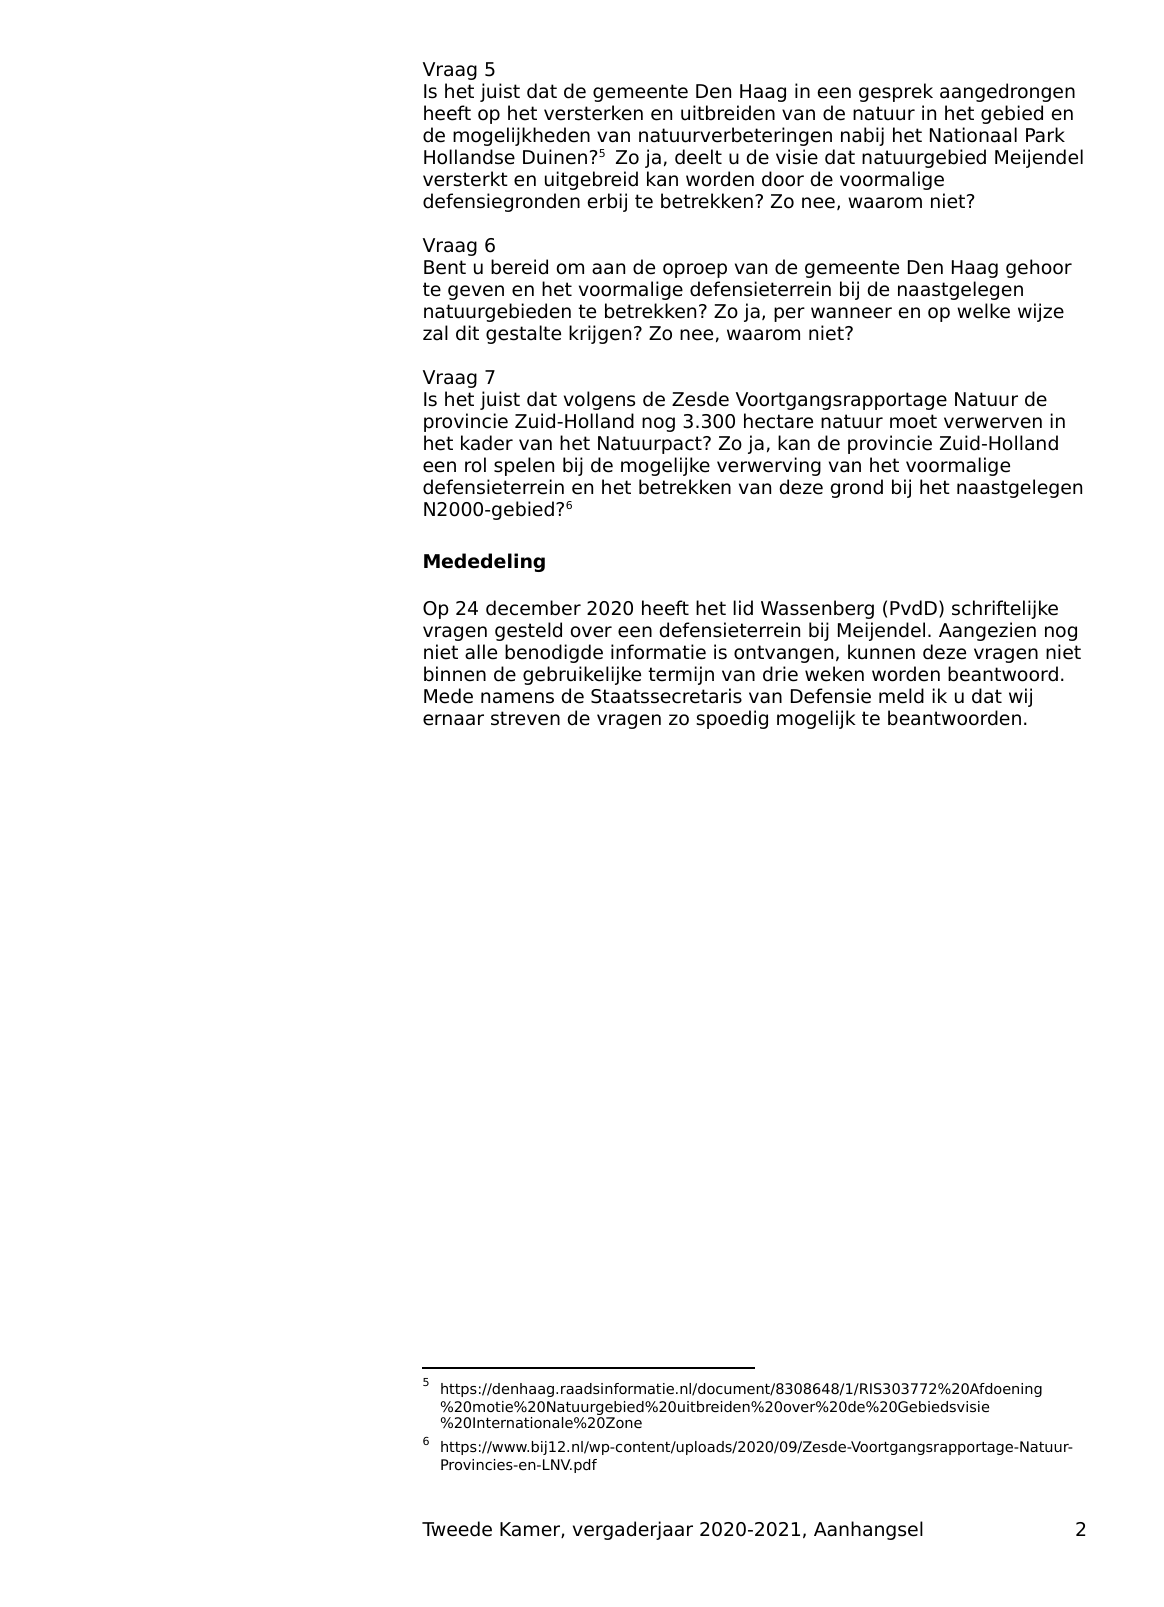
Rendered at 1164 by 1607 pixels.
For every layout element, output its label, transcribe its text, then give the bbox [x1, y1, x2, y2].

text Op 24 december 2020 heeft het lid Wassenberg (PvdD) schriftelijke vragen gesteld over een defensieterrein bij Meijendel. Aangezien nog niet alle benodigde informatie is ontvangen, kunnen deze vragen niet binnen de gebruikelijke termijn van drie weken worden beantwoord. [422, 598, 1087, 686]
text Vraag 6 [422, 235, 1087, 257]
text https://denhaag.raadsinformatie.nl/document/8308648/1/RIS303772%20Afdoening%20motie%20Natuurgebied%20uitbreiden%20over%20de%20Gebiedsvisie%20Internationale%20Zone [422, 1377, 1087, 1432]
text Vraag 5 [422, 59, 1087, 81]
text Is het juist dat de gemeente Den Haag in een gesprek aangedrongen heeft op het versterken en uitbreiden van de natuur in het gebied en de mogelijkheden van natuurverbeteringen nabij het Nationaal Park Hollandse Duinen? Zo ja, deelt u de visie dat natuurgebied Meijendel versterkt en uitgebreid kan worden door de voormalige defensiegronden erbij te betrekken? Zo nee, waarom niet? [422, 81, 1087, 213]
text Is het juist dat volgens de Zesde Voortgangsrapportage Natuur de provincie Zuid-Holland nog 3.300 hectare natuur moet verwerven in het kader van het Natuurpact? Zo ja, kan de provincie Zuid-Holland een rol spelen bij de mogelijke verwerving van het voormalige defensieterrein en het betrekken van deze grond bij het naastgelegen N2000-gebied? [422, 389, 1087, 521]
text Bent u bereid om aan de oproep van de gemeente Den Haag gehoor te geven en het voormalige defensieterrein bij de naastgelegen natuurgebieden te betrekken? Zo ja, per wanneer en op welke wijze zal dit gestalte krijgen? Zo nee, waarom niet? [422, 257, 1087, 345]
text https://www.bij12.nl/wp-content/uploads/2020/09/Zesde-Voortgangsrapportage-Natuur-Provincies-en-LNV.pdf [422, 1435, 1087, 1474]
text Vraag 7 [422, 367, 1087, 389]
subtitle Mededeling [422, 551, 1087, 573]
text Mede namens de Staatssecretaris van Defensie meld ik u dat wij ernaar streven de vragen zo spoedig mogelijk te beantwoorden. [422, 686, 1087, 730]
